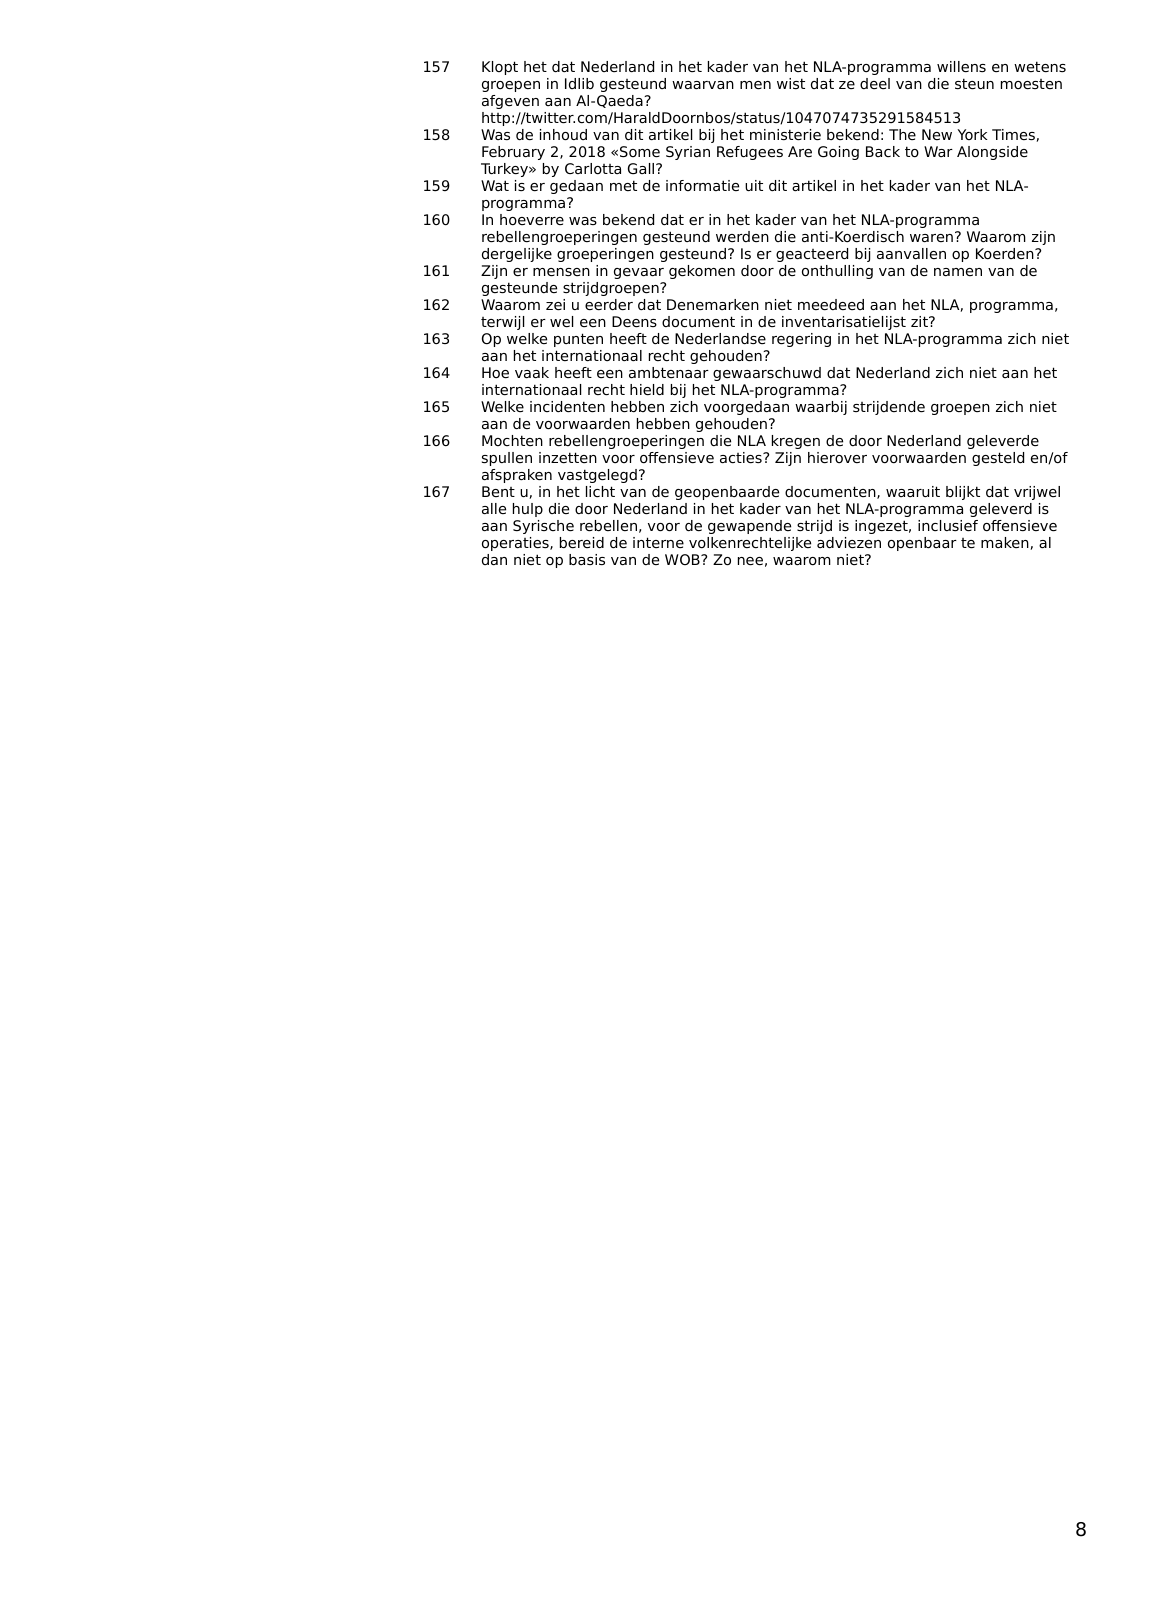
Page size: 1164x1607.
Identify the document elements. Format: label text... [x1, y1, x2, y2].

table_cell 162 [422, 297, 475, 331]
table_cell 163 [422, 331, 475, 365]
table_cell Was de inhoud van dit artikel bij het ministerie bekend: The New York Times, February 2, 2018 «Some Syrian Refugees Are Going Back to War Alongside Turkey» by Carlotta Gall? [475, 127, 1087, 178]
table_cell 159 [422, 178, 475, 212]
table_cell Welke incidenten hebben zich voorgedaan waarbij strijdende groepen zich niet aan de voorwaarden hebben gehouden? [475, 399, 1087, 433]
table_cell 166 [422, 433, 475, 483]
table_cell Klopt het dat Nederland in het kader van het NLA-programma willens en wetens groepen in Idlib gesteund waarvan men wist dat ze deel van die steun moesten afgeven aan Al-Qaeda? http://twitter.com/HaraldDoornbos/status/1047074735291584513 [475, 59, 1087, 127]
table_cell Op welke punten heeft de Nederlandse regering in het NLA-programma zich niet aan het internationaal recht gehouden? [475, 331, 1087, 365]
table_cell 165 [422, 399, 475, 433]
table_cell Zijn er mensen in gevaar gekomen door de onthulling van de namen van de gesteunde strijdgroepen? [475, 263, 1087, 297]
table_cell 158 [422, 127, 475, 178]
table_cell 157 [422, 59, 475, 127]
table_cell 160 [422, 212, 475, 263]
table_cell Bent u, in het licht van de geopenbaarde documenten, waaruit blijkt dat vrijwel alle hulp die door Nederland in het kader van het NLA-programma geleverd is aan Syrische rebellen, voor de gewapende strijd is ingezet, inclusief offensieve operaties, bereid de interne volkenrechtelijke adviezen openbaar te maken, al dan niet op basis van de WOB? Zo nee, waarom niet? [475, 484, 1087, 568]
table_cell 164 [422, 365, 475, 399]
table_cell 161 [422, 263, 475, 297]
table_cell Hoe vaak heeft een ambtenaar gewaarschuwd dat Nederland zich niet aan het internationaal recht hield bij het NLA-programma? [475, 365, 1087, 399]
table_cell Waarom zei u eerder dat Denemarken niet meedeed aan het NLA, programma, terwijl er wel een Deens document in de inventarisatielijst zit? [475, 297, 1087, 331]
table_cell Mochten rebellengroeperingen die NLA kregen de door Nederland geleverde spullen inzetten voor offensieve acties? Zijn hierover voorwaarden gesteld en/of afspraken vastgelegd? [475, 433, 1087, 483]
table_cell Wat is er gedaan met de informatie uit dit artikel in het kader van het NLA-programma? [475, 178, 1087, 212]
table_cell 167 [422, 484, 475, 568]
table_cell In hoeverre was bekend dat er in het kader van het NLA-programma rebellengroeperingen gesteund werden die anti-Koerdisch waren? Waarom zijn dergelijke groeperingen gesteund? Is er geacteerd bij aanvallen op Koerden? [475, 212, 1087, 263]
